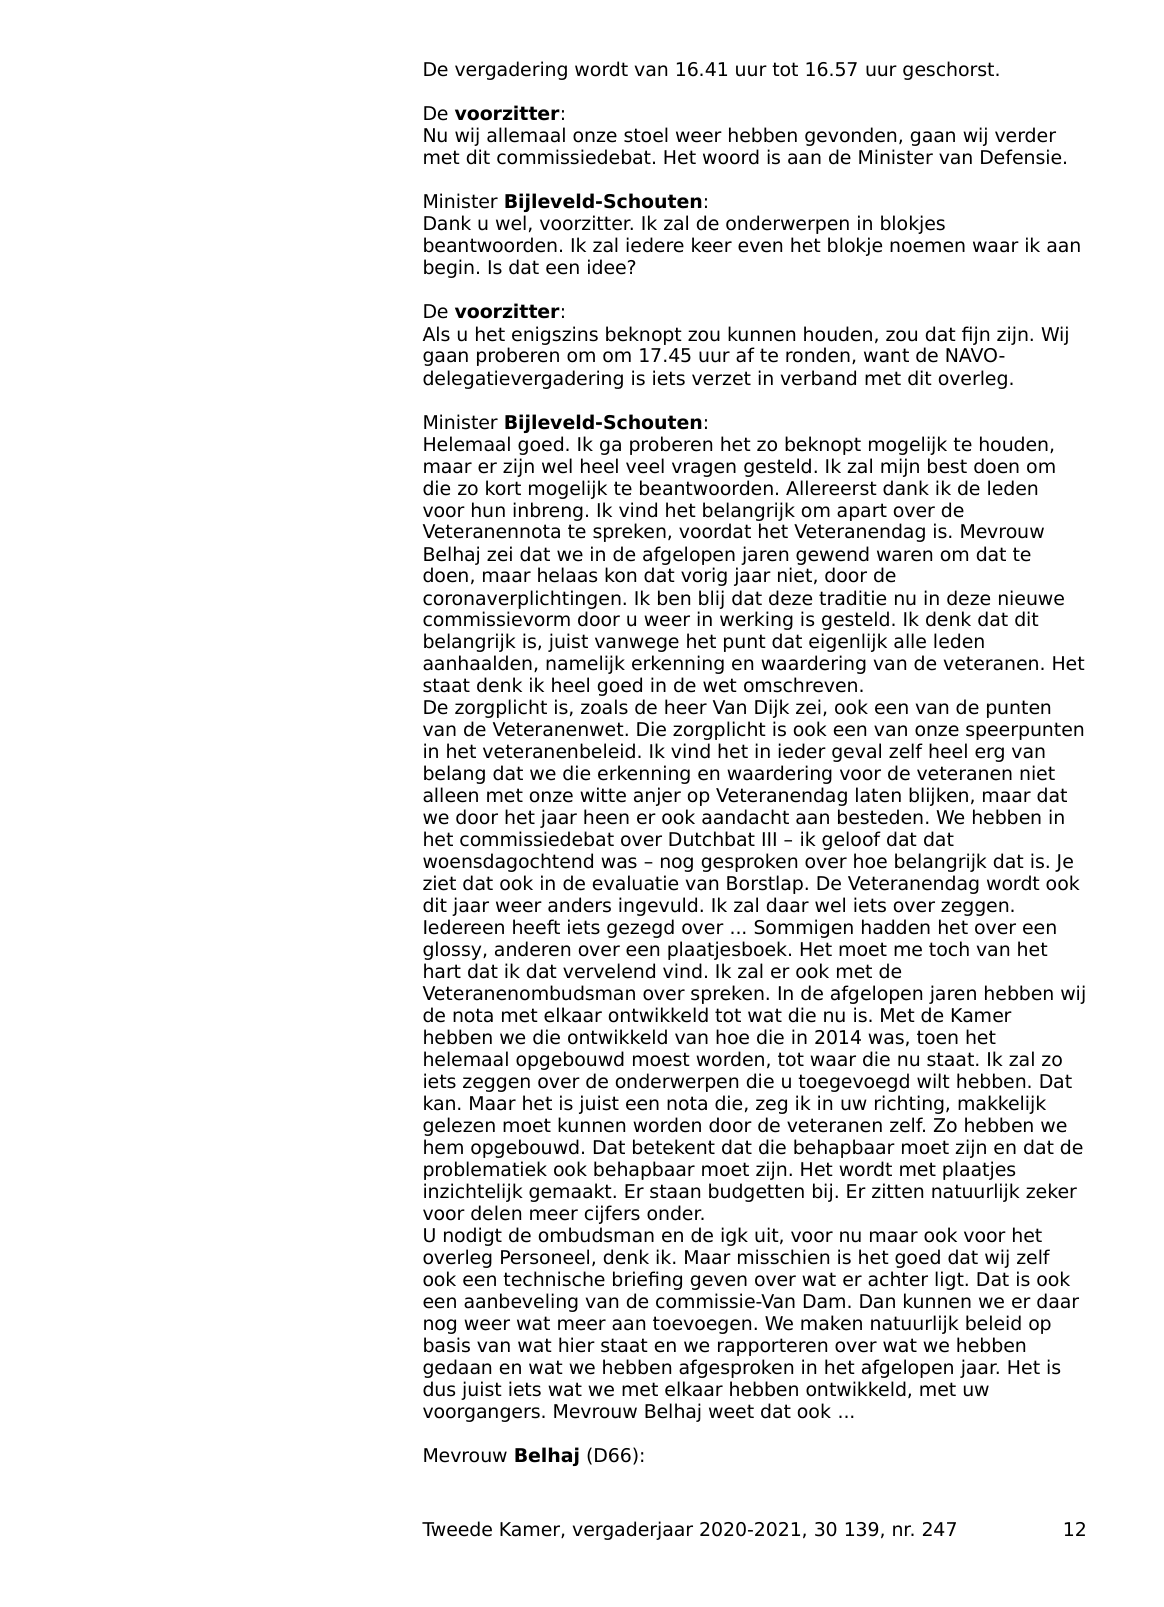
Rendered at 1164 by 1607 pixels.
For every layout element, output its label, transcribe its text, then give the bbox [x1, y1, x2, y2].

text Dank u wel, voorzitter. Ik zal de onderwerpen in blokjes beantwoorden. Ik zal iedere keer even het blokje noemen waar ik aan begin. Is dat een idee? [422, 213, 1087, 279]
text Minister Bijleveld-Schouten: [422, 191, 1087, 213]
text De voorzitter: [422, 103, 1087, 125]
text Nu wij allemaal onze stoel weer hebben gevonden, gaan wij verder met dit commissiedebat. Het woord is aan de Minister van Defensie. [422, 125, 1087, 169]
text Minister Bijleveld-Schouten: [422, 412, 1087, 433]
text De voorzitter: [422, 301, 1087, 323]
text U nodigt de ombudsman en de igk uit, voor nu maar ook voor het overleg Personeel, denk ik. Maar misschien is het goed dat wij zelf ook een technische briefing geven over wat er achter ligt. Dat is ook een aanbeveling van de commissie-Van Dam. Dan kunnen we er daar nog weer wat meer aan toevoegen. We maken natuurlijk beleid op basis van wat hier staat en we rapporteren over wat we hebben gedaan en wat we hebben afgesproken in het afgelopen jaar. Het is dus juist iets wat we met elkaar hebben ontwikkeld, met uw voorgangers. Mevrouw Belhaj weet dat ook ... [422, 1225, 1087, 1423]
text Mevrouw Belhaj (D66): [422, 1445, 1087, 1467]
text Helemaal goed. Ik ga proberen het zo beknopt mogelijk te houden, maar er zijn wel heel veel vragen gesteld. Ik zal mijn best doen om die zo kort mogelijk te beantwoorden. Allereerst dank ik de leden voor hun inbreng. Ik vind het belangrijk om apart over de Veteranennota te spreken, voordat het Veteranendag is. Mevrouw Belhaj zei dat we in de afgelopen jaren gewend waren om dat te doen, maar helaas kon dat vorig jaar niet, door de coronaverplichtingen. Ik ben blij dat deze traditie nu in deze nieuwe commissievorm door u weer in werking is gesteld. Ik denk dat dit belangrijk is, juist vanwege het punt dat eigenlijk alle leden aanhaalden, namelijk erkenning en waardering van de veteranen. Het staat denk ik heel goed in de wet omschreven. [422, 433, 1087, 697]
text Iedereen heeft iets gezegd over ... Sommigen hadden het over een glossy, anderen over een plaatjesboek. Het moet me toch van het hart dat ik dat vervelend vind. Ik zal er ook met de Veteranenombudsman over spreken. In de afgelopen jaren hebben wij de nota met elkaar ontwikkeld tot wat die nu is. Met de Kamer hebben we die ontwikkeld van hoe die in 2014 was, toen het helemaal opgebouwd moest worden, tot waar die nu staat. Ik zal zo iets zeggen over de onderwerpen die u toegevoegd wilt hebben. Dat kan. Maar het is juist een nota die, zeg ik in uw richting, makkelijk gelezen moet kunnen worden door de veteranen zelf. Zo hebben we hem opgebouwd. Dat betekent dat die behapbaar moet zijn en dat de problematiek ook behapbaar moet zijn. Het wordt met plaatjes inzichtelijk gemaakt. Er staan budgetten bij. Er zitten natuurlijk zeker voor delen meer cijfers onder. [422, 917, 1087, 1225]
text Als u het enigszins beknopt zou kunnen houden, zou dat fijn zijn. Wij gaan proberen om om 17.45 uur af te ronden, want de NAVO-delegatievergadering is iets verzet in verband met dit overleg. [422, 323, 1087, 389]
text De zorgplicht is, zoals de heer Van Dijk zei, ook een van de punten van de Veteranenwet. Die zorgplicht is ook een van onze speerpunten in het veteranenbeleid. Ik vind het in ieder geval zelf heel erg van belang dat we die erkenning en waardering voor de veteranen niet alleen met onze witte anjer op Veteranendag laten blijken, maar dat we door het jaar heen er ook aandacht aan besteden. We hebben in het commissiedebat over Dutchbat III – ik geloof dat dat woensdagochtend was – nog gesproken over hoe belangrijk dat is. Je ziet dat ook in de evaluatie van Borstlap. De Veteranendag wordt ook dit jaar weer anders ingevuld. Ik zal daar wel iets over zeggen. [422, 697, 1087, 917]
text De vergadering wordt van 16.41 uur tot 16.57 uur geschorst. [422, 59, 1087, 81]
